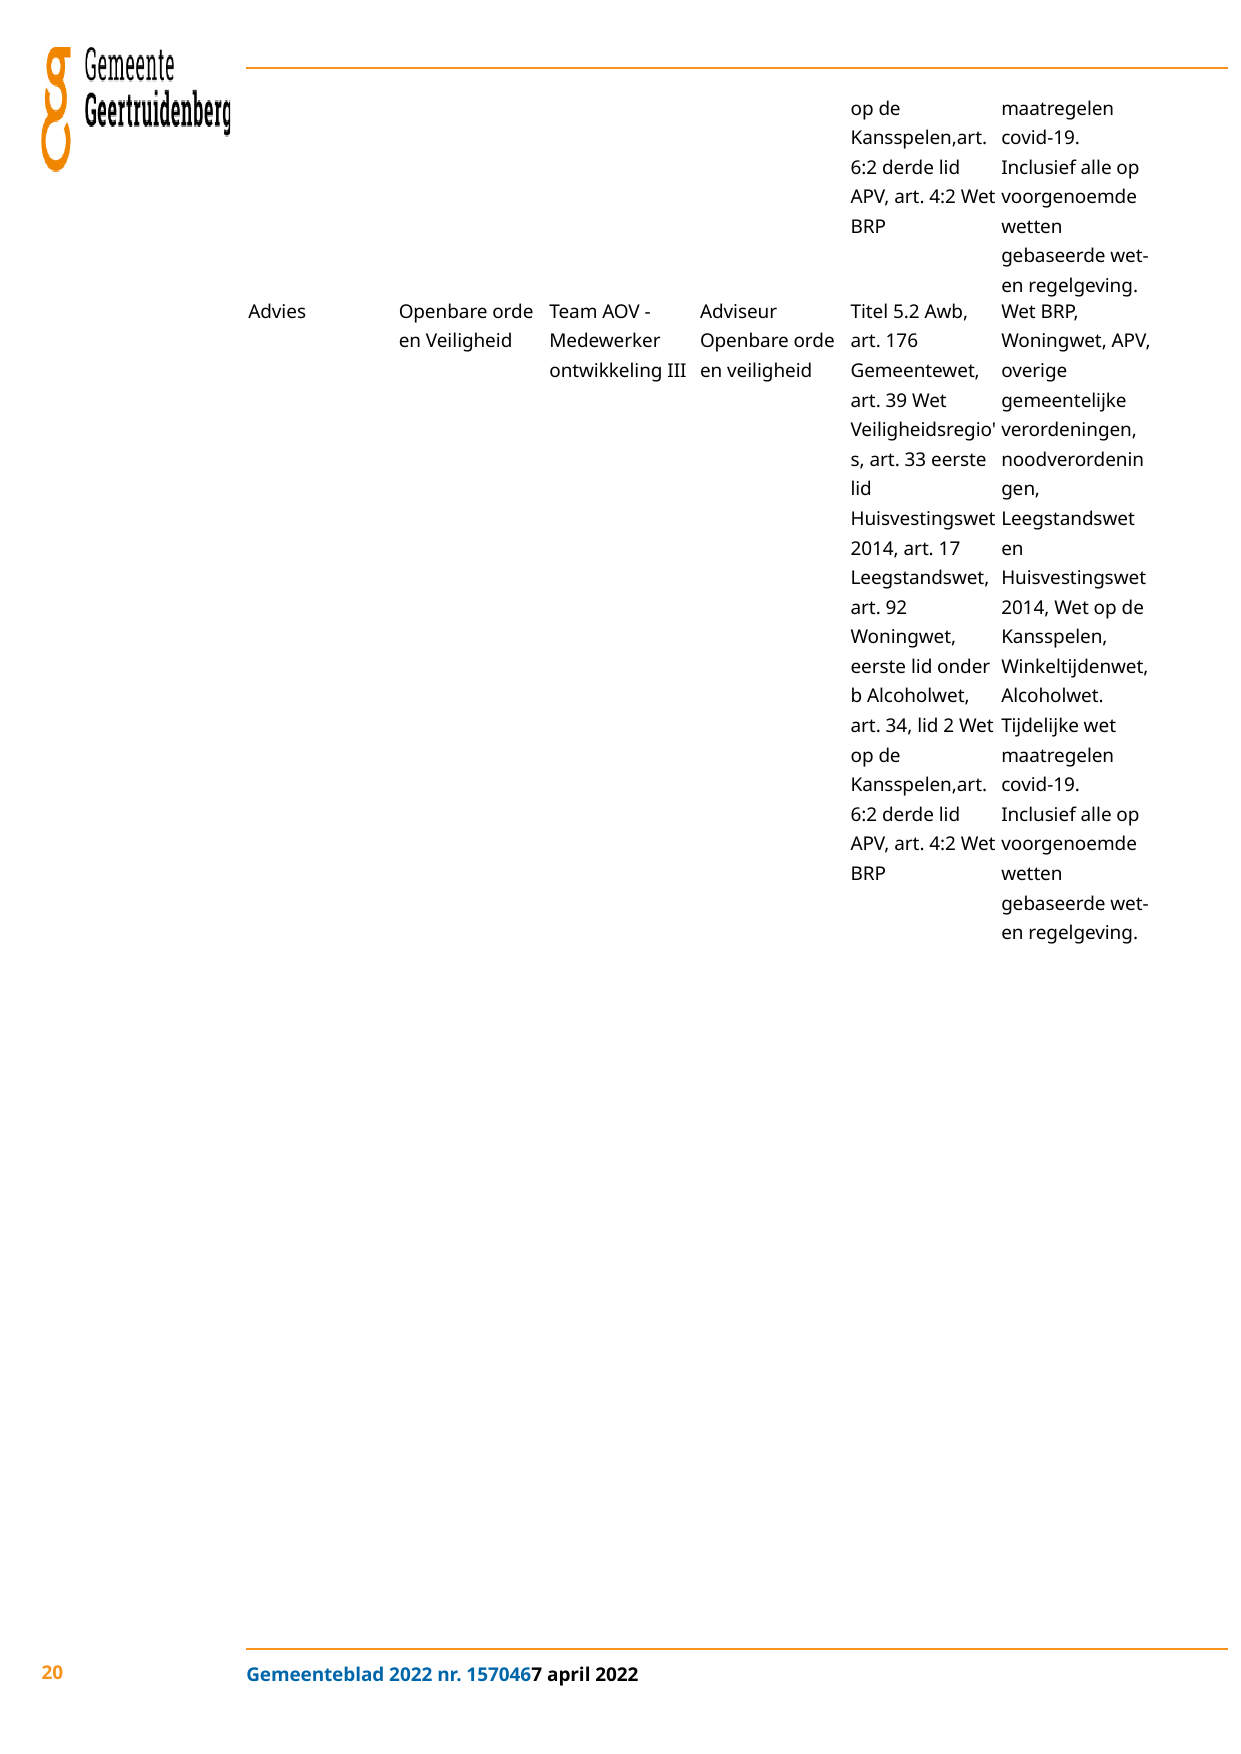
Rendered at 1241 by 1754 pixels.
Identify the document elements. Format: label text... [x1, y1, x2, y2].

table_cell [248, 95, 398, 298]
table_cell [399, 95, 549, 298]
table_cell Wet BRP, Woningwet, APV, overige gemeentelijke verordeningen, noodverordeningen, Leegstandswet en Huisvestingswet 2014, Wet op de Kansspelen, Winkeltijdenwet, Alcoholwet. Tijdelijke wet maatregelen covid-19. Inclusief alle op voorgenoemde wetten gebaseerde wet- en regelgeving. [1001, 298, 1152, 945]
table_cell Openbare orde en Veiligheid [399, 298, 549, 945]
table_cell Titel 5.2 Awb, art. 176 Gemeentewet, art. 39 Wet Veiligheidsregio's, art. 33 eerste lid Huisvestingswet 2014, art. 17 Leegstandswet, art. 92 Woningwet, eerste lid onder b Alcoholwet, art. 34, lid 2 Wet op de Kansspelen,art. 6:2 derde lid APV, art. 4:2 Wet BRP [850, 298, 1001, 945]
table_cell maatregelen covid-19. Inclusief alle op voorgenoemde wetten gebaseerde wet- en regelgeving. [1001, 95, 1152, 298]
table_cell Team AOV - Medewerker ontwikkeling III [549, 298, 700, 945]
table_cell Advies [248, 298, 398, 945]
table_cell [549, 95, 700, 298]
table_cell Adviseur Openbare orde en veiligheid [700, 298, 850, 945]
picture [41, 47, 231, 172]
table_cell [700, 95, 850, 298]
table_cell op de Kansspelen,art. 6:2 derde lid APV, art. 4:2 Wet BRP [850, 95, 1001, 298]
